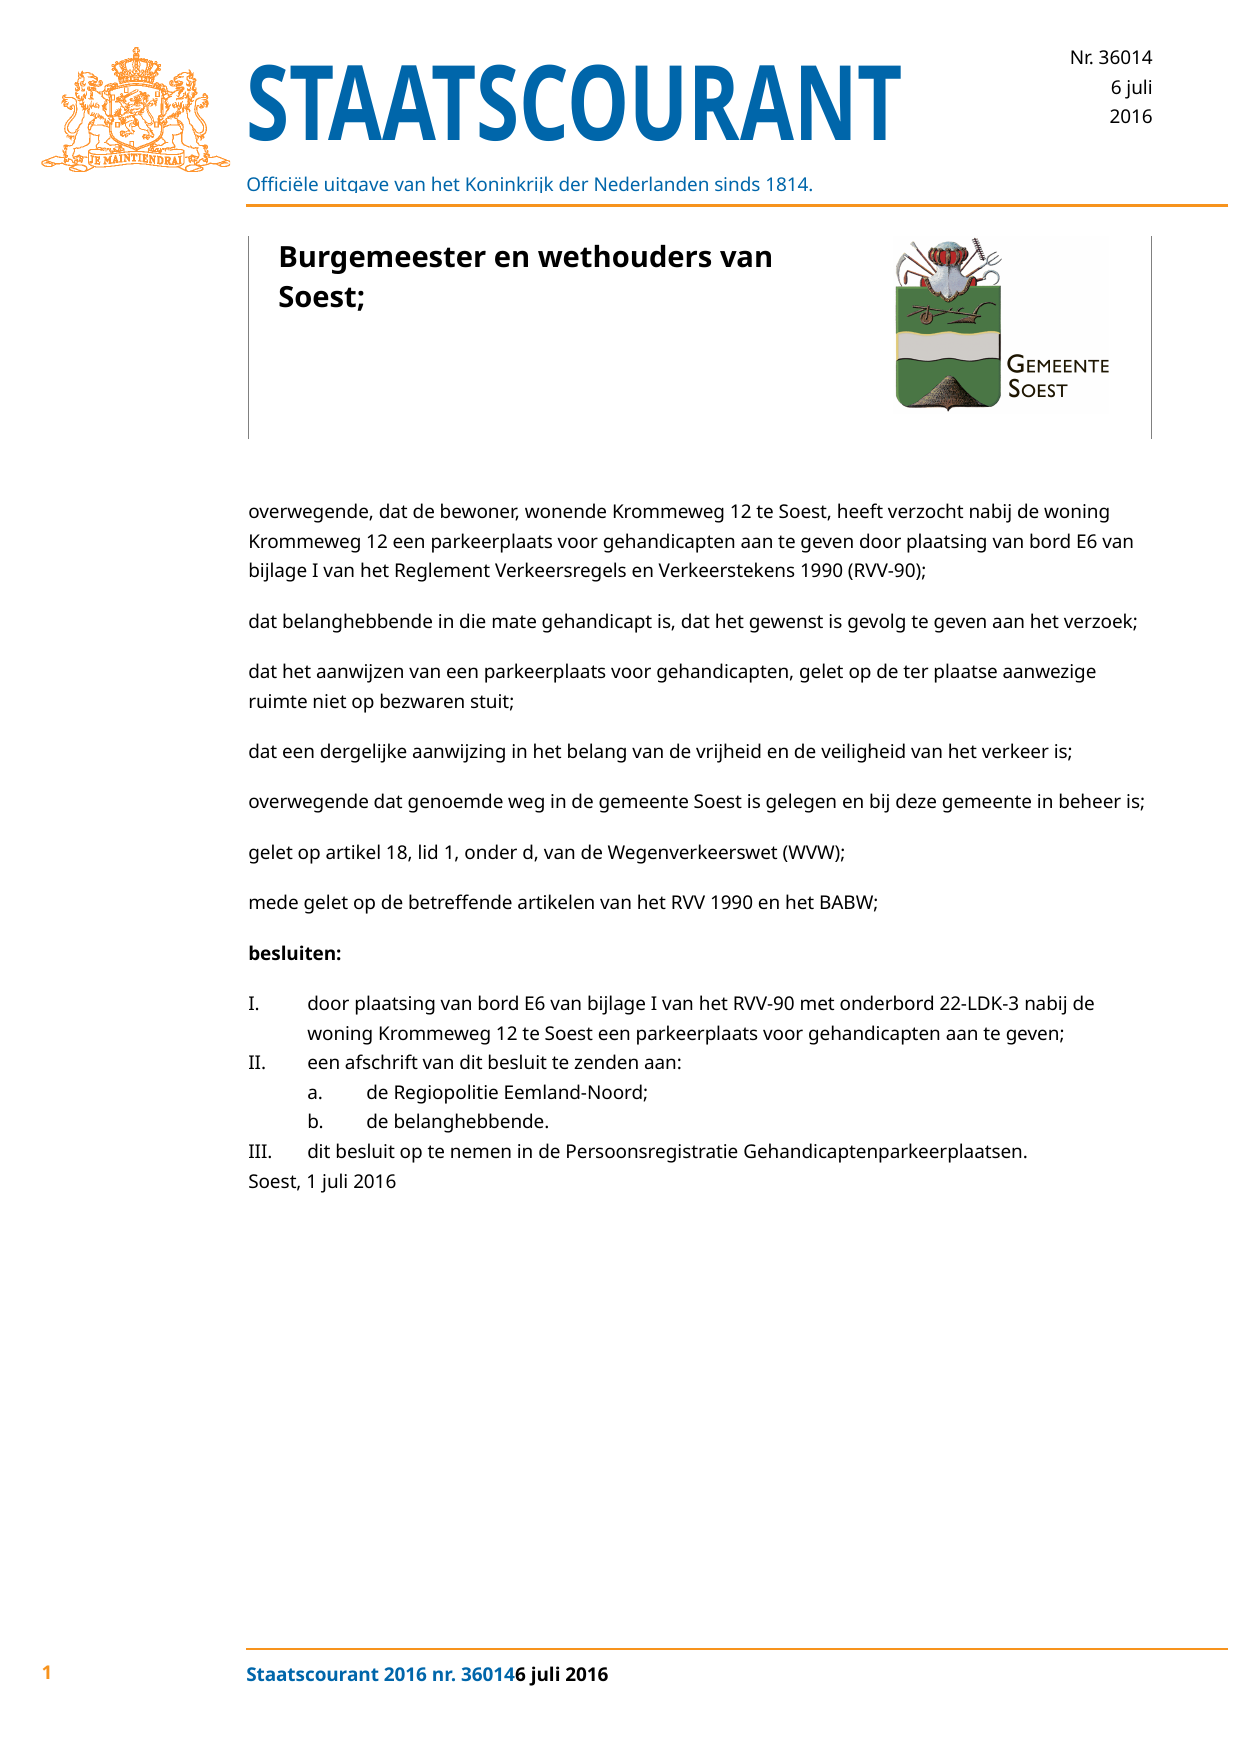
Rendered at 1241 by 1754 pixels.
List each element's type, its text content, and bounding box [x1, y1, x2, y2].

list door plaatsing van bord E6 van bijlage I van het RVV-90 met onderbord 22-LDK-3 nabij de woning Krommeweg 12 te Soest een parkeerplaats voor gehandicapten aan te geven; [248, 990, 1152, 1046]
text besluiten: [248, 940, 1152, 966]
text Soest, 1 juli 2016 [248, 1168, 1152, 1193]
list dit besluit op te nemen in de Persoonsregistratie Gehandicaptenparkeerplaatsen. [248, 1138, 1152, 1164]
text gelet op artikel 18, lid 1, onder d, van de Wegenverkeerswet (WVW); [248, 839, 1152, 865]
text overwegende, dat de bewoner, wonende Krommeweg 12 te Soest, heeft verzocht nabij de woning Krommeweg 12 een parkeerplaats voor gehandicapten aan te geven door plaatsing van bord E6 van bijlage I van het Reglement Verkeersregels en Verkeerstekens 1990 (RVV-90); [248, 498, 1152, 583]
list de Regiopolitie Eemland-Noord; [307, 1079, 1152, 1105]
picture [892, 236, 1109, 414]
table_header [850, 414, 1151, 439]
text mede gelet op de betreffende artikelen van het RVV 1990 en het BABW; [248, 889, 1152, 915]
text dat belanghebbende in die mate gehandicapt is, dat het gewenst is gevolg te geven aan het verzoek; [248, 608, 1152, 633]
list een afschrift van dit besluit te zenden aan: [248, 1049, 1152, 1075]
table_header [1109, 236, 1151, 413]
picture [41, 47, 231, 172]
table_header [850, 236, 892, 413]
list de belanghebbende. [307, 1109, 1152, 1134]
text overwegende dat genoemde weg in de gemeente Soest is gelegen en bij deze gemeente in beheer is; [248, 789, 1152, 814]
text dat het aanwijzen van een parkeerplaats voor gehandicapten, gelet op de ter plaatse aanwezige ruimte niet op bezwaren stuit; [248, 658, 1152, 713]
text dat een dergelijke aanwijzing in het belang van de vrijheid en de veiligheid van het verkeer is; [248, 738, 1152, 764]
table_header Burgemeester en wethouders van Soest; [249, 236, 850, 439]
